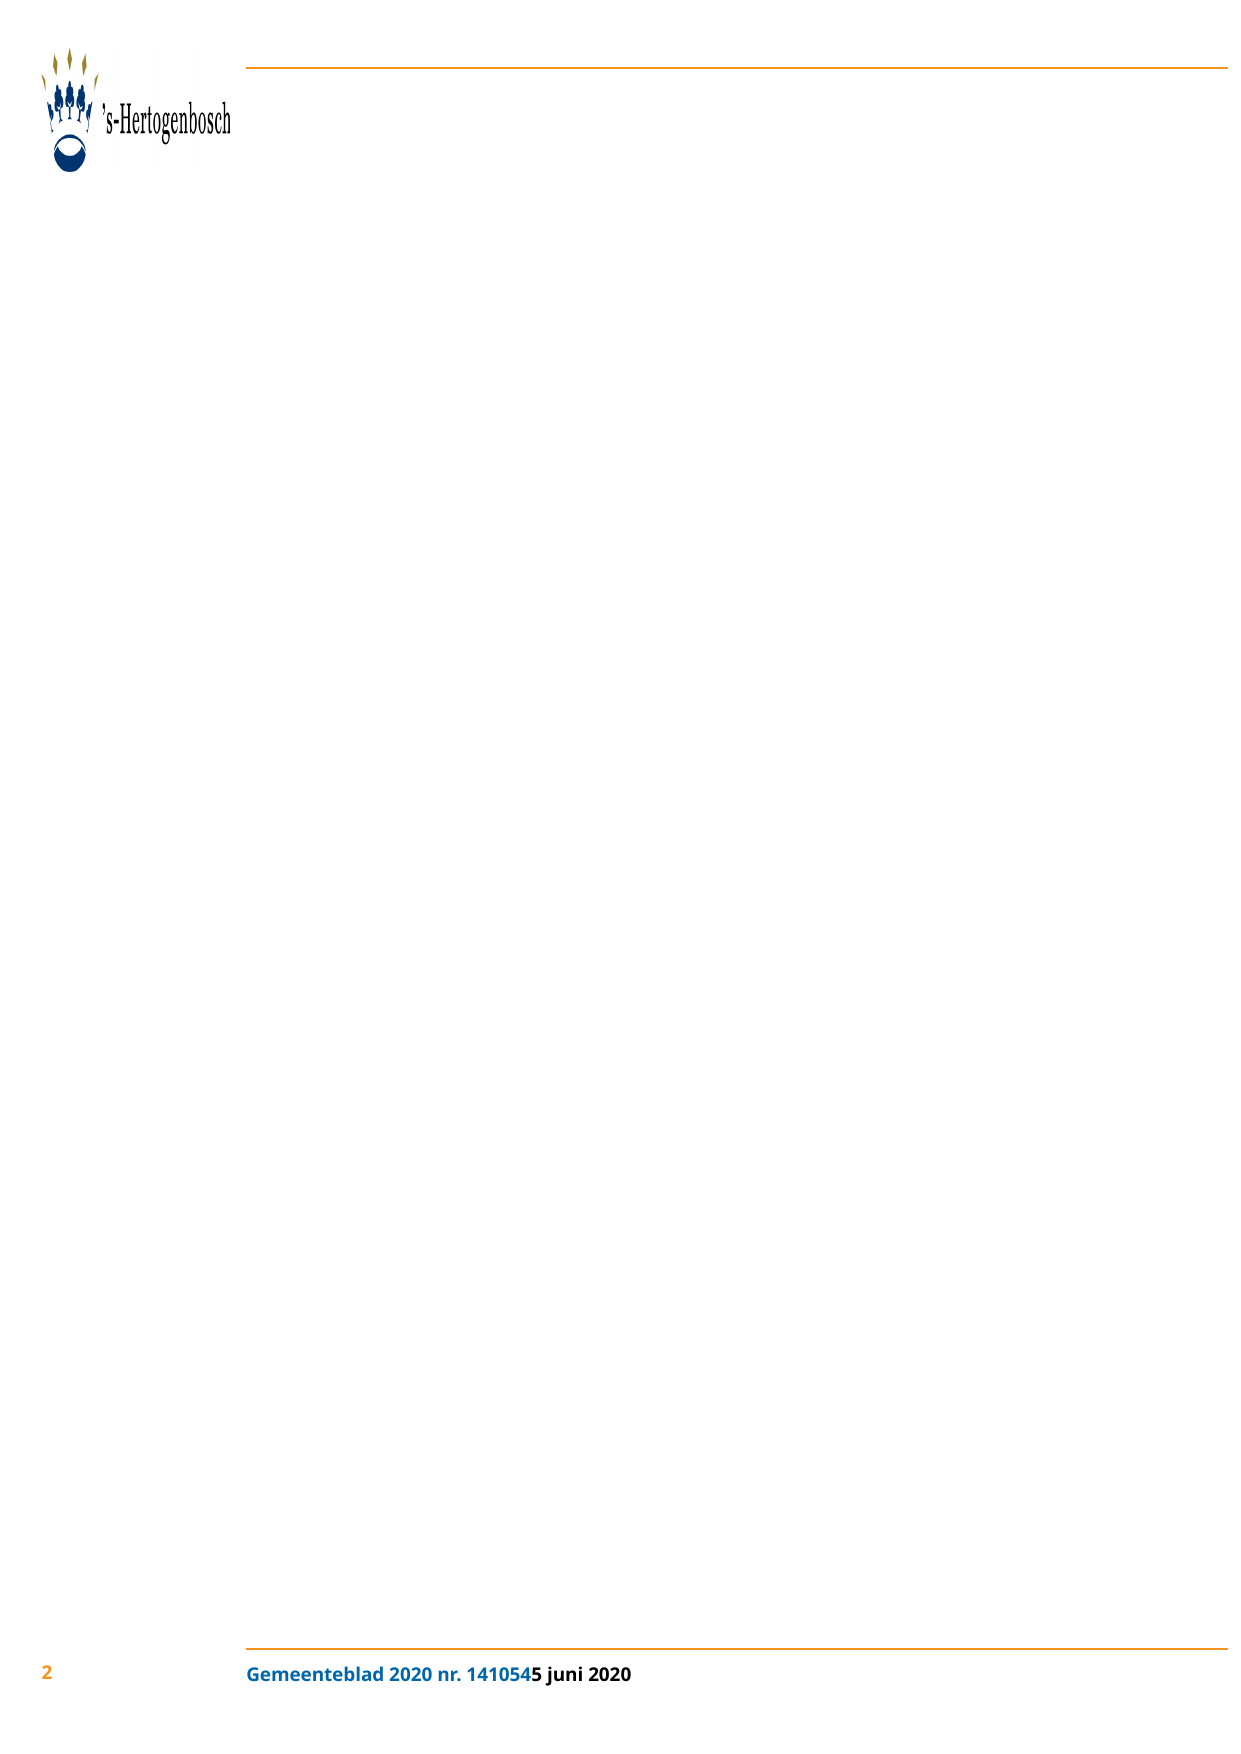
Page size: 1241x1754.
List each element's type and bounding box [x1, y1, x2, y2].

picture [41, 47, 231, 172]
